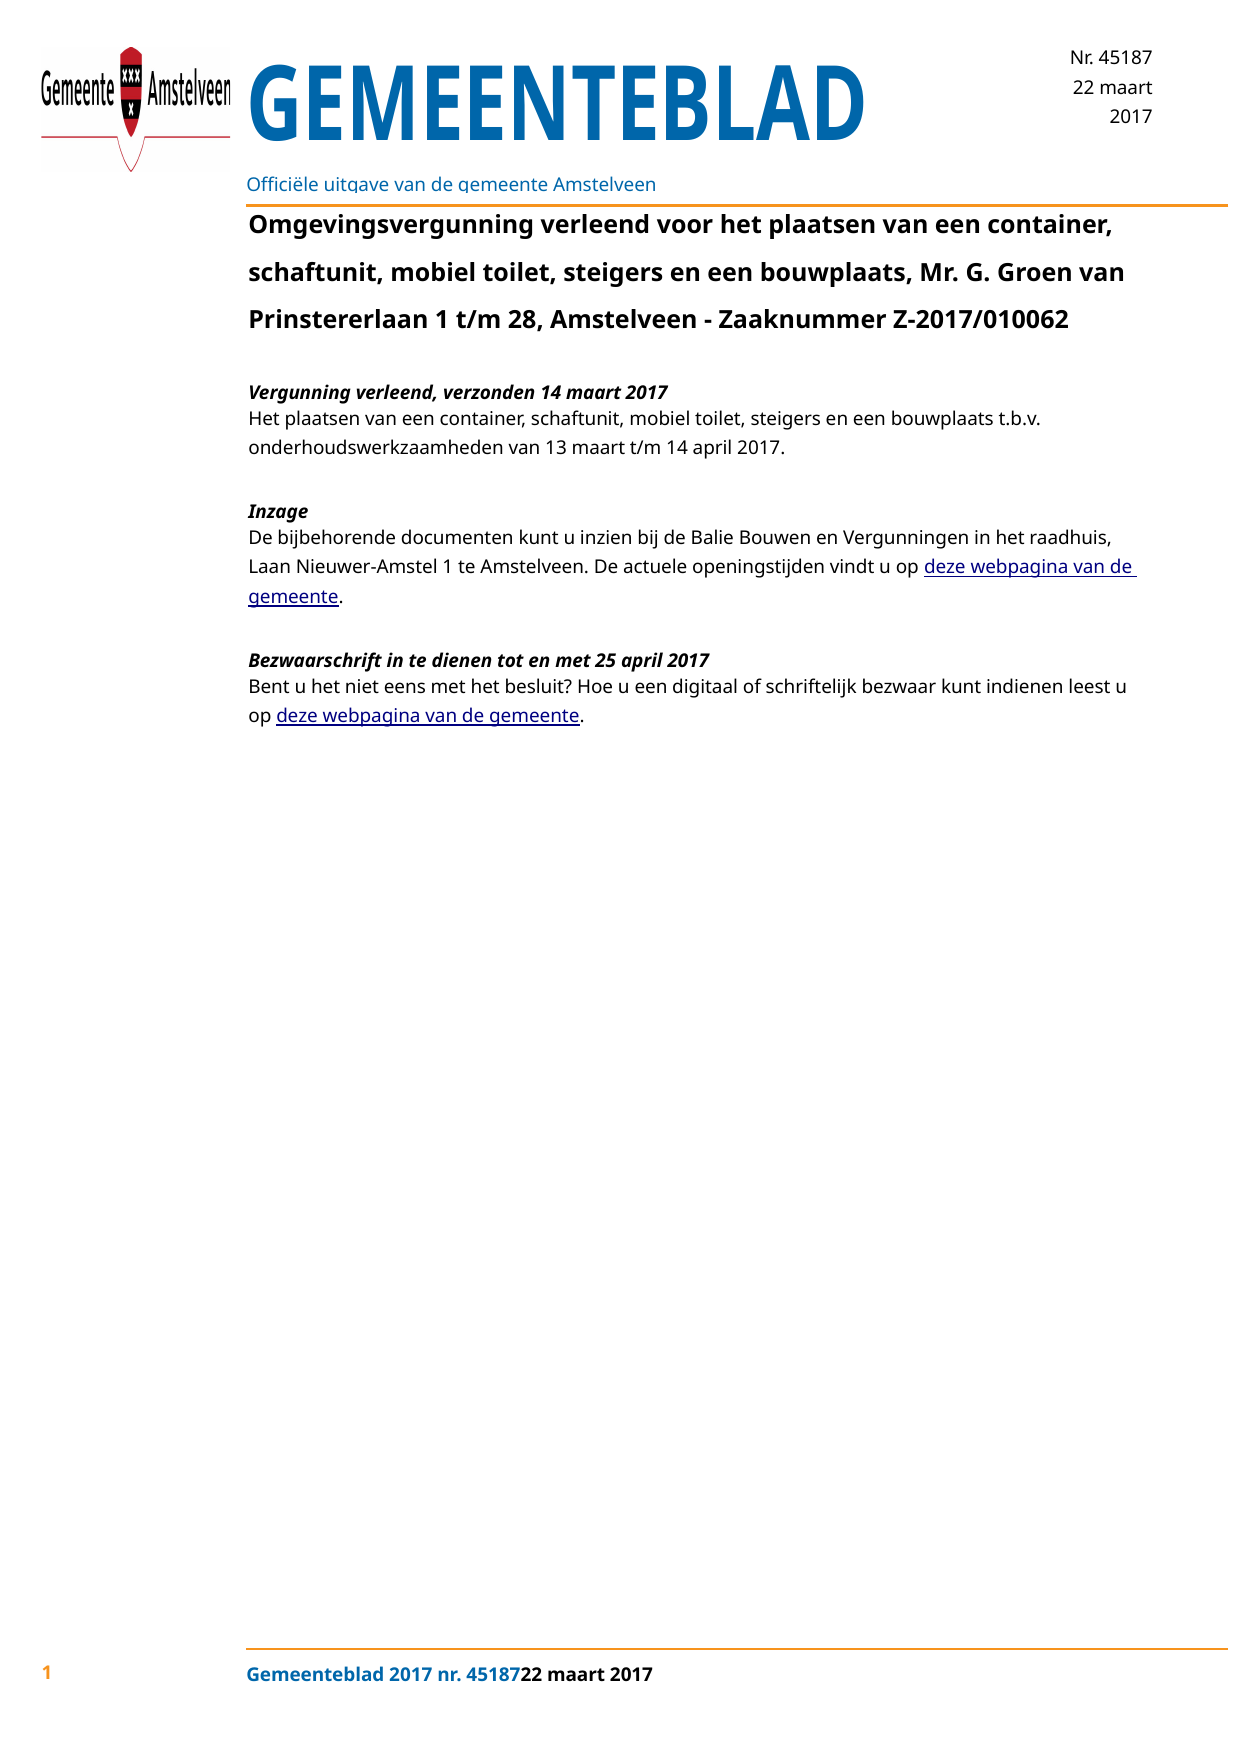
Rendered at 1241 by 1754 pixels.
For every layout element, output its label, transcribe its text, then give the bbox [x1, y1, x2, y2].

text Het plaatsen van een container, schaftunit, mobiel toilet, steigers en een bouwplaats t.b.v. onderhoudswerkzaamheden van 13 maart t/m 14 april 2017. [248, 405, 1152, 460]
text Vergunning verleend, verzonden 14 maart 2017 [248, 379, 1152, 405]
picture [41, 47, 231, 172]
text Bezwaarschrift in te dienen tot en met 25 april 2017 [248, 647, 1152, 673]
text Inzage [248, 498, 1152, 524]
text Bent u het niet eens met het besluit? Hoe u een digitaal of schriftelijk bezwaar kunt indienen leest u op deze webpagina van de gemeente. [248, 673, 1152, 728]
text Omgevingsvergunning verleend voor het plaatsen van een container, schaftunit, mobiel toilet, steigers en een bouwplaats, Mr. G. Groen van Prinstererlaan 1 t/m 28, Amstelveen - Zaaknummer Z-2017/010062 [248, 207, 1152, 336]
text De bijbehorende documenten kunt u inzien bij de Balie Bouwen en Vergunningen in het raadhuis, Laan Nieuwer-Amstel 1 te Amstelveen. De actuele openingstijden vindt u op deze webpagina van de gemeente. [248, 524, 1152, 609]
